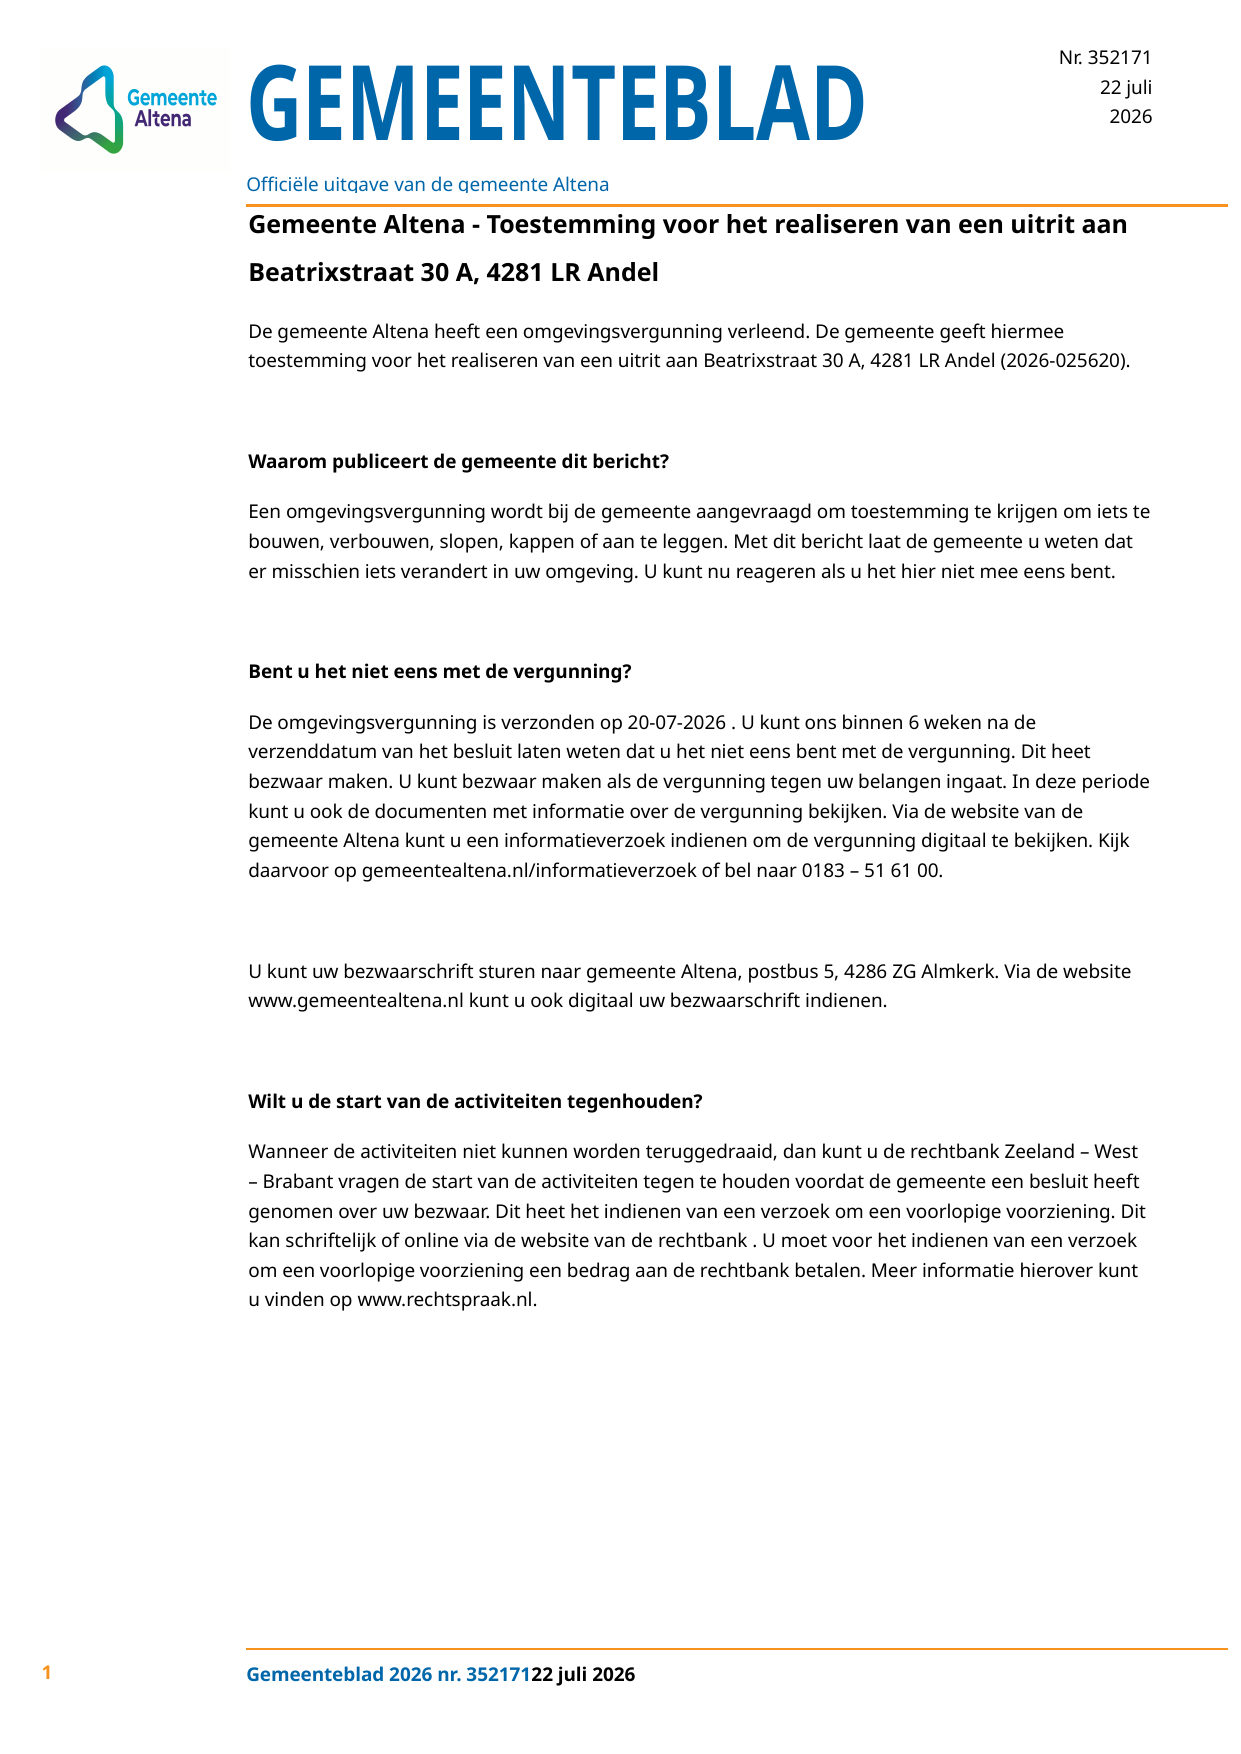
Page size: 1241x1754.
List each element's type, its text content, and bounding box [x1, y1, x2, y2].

text Wilt u de start van de activiteiten tegenhouden? [248, 1088, 1152, 1114]
picture [41, 47, 231, 172]
text Een omgevingsvergunning wordt bij de gemeente aangevraagd om toestemming te krijgen om iets te bouwen, verbouwen, slopen, kappen of aan te leggen. Met dit bericht laat de gemeente u weten dat er misschien iets verandert in uw omgeving. U kunt nu reageren als u het hier niet mee eens bent. [248, 499, 1152, 584]
text Bent u het niet eens met de vergunning? [248, 659, 1152, 684]
text Wanneer de activiteiten niet kunnen worden teruggedraaid, dan kunt u de rechtbank Zeeland – West – Brabant vragen de start van de activiteiten tegen te houden voordat de gemeente een besluit heeft genomen over uw bezwaar. Dit heet het indienen van een verzoek om een voorlopige voorziening. Dit kan schriftelijk of online via de website van de rechtbank . U moet voor het indienen van een verzoek om een voorlopige voorziening een bedrag aan de rechtbank betalen. Meer informatie hierover kunt u vinden op www.rechtspraak.nl. [248, 1139, 1152, 1312]
text De omgevingsvergunning is verzonden op 20-07-2026 . U kunt ons binnen 6 weken na de verzenddatum van het besluit laten weten dat u het niet eens bent met de vergunning. Dit heet bezwaar maken. U kunt bezwaar maken als de vergunning tegen uw belangen ingaat. In deze periode kunt u ook de documenten met informatie over de vergunning bekijken. Via de website van de gemeente Altena kunt u een informatieverzoek indienen om de vergunning digitaal te bekijken. Kijk daarvoor op gemeentealtena.nl/informatieverzoek of bel naar 0183 – 51 61 00. [248, 709, 1152, 883]
text De gemeente Altena heeft een omgevingsvergunning verleend. De gemeente geeft hiermee toestemming voor het realiseren van een uitrit aan Beatrixstraat 30 A, 4281 LR Andel (2026-025620). [248, 318, 1152, 373]
text Waarom publiceert de gemeente dit bericht? [248, 448, 1152, 474]
text U kunt uw bezwaarschrift sturen naar gemeente Altena, postbus 5, 4286 ZG Almkerk. Via de website www.gemeentealtena.nl kunt u ook digitaal uw bezwaarschrift indienen. [248, 958, 1152, 1013]
text Gemeente Altena - Toestemming voor het realiseren van een uitrit aan Beatrixstraat 30 A, 4281 LR Andel [248, 207, 1152, 288]
